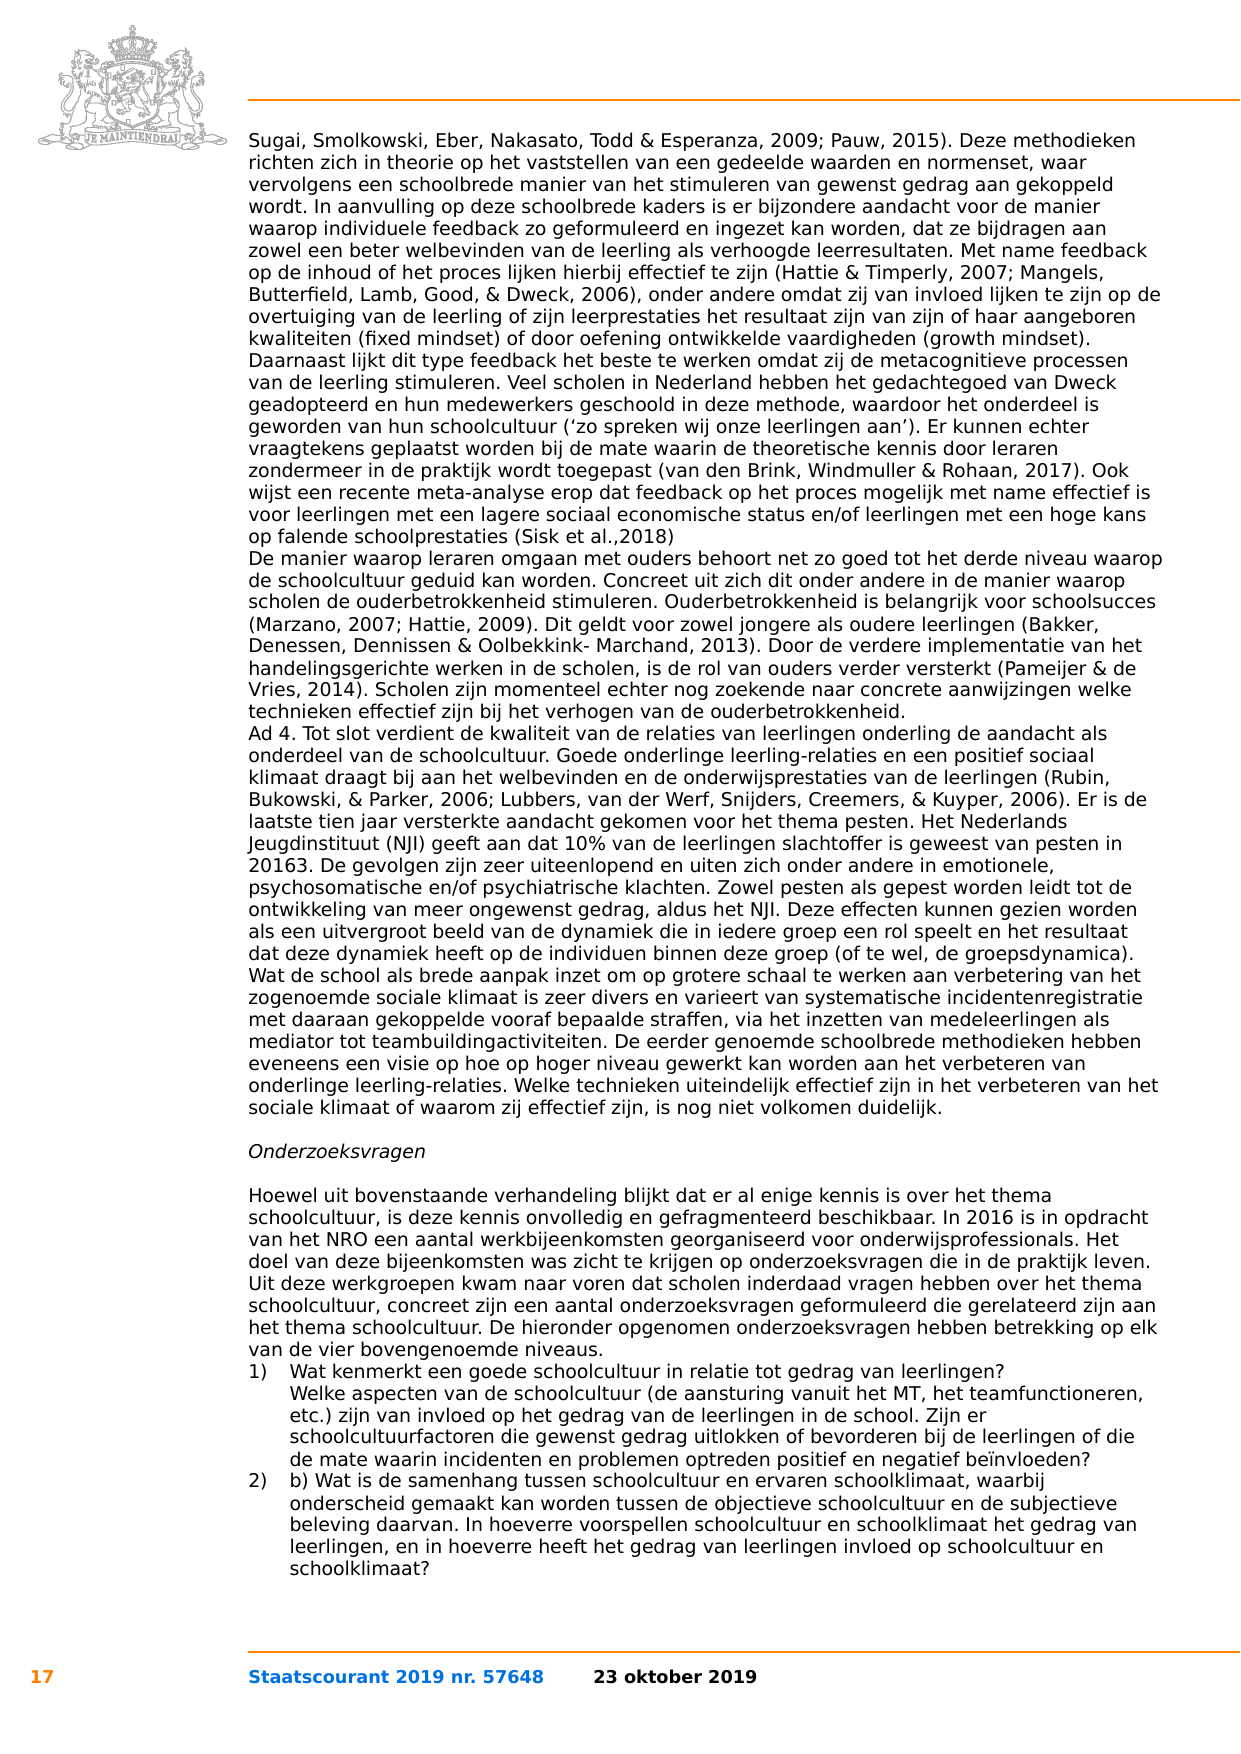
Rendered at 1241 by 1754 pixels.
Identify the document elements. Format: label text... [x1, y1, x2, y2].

text De manier waarop leraren omgaan met ouders behoort net zo goed tot het derde niveau waarop de schoolcultuur geduid kan worden. Concreet uit zich dit onder andere in de manier waarop scholen de ouderbetrokkenheid stimuleren. Ouderbetrokkenheid is belangrijk voor schoolsucces (Marzano, 2007; Hattie, 2009). Dit geldt voor zowel jongere als oudere leerlingen (Bakker, Denessen, Dennissen & Oolbekkink- Marchand, 2013). Door de verdere implementatie van het handelingsgerichte werken in de scholen, is de rol van ouders verder versterkt (Pameijer & de Vries, 2014). Scholen zijn momenteel echter nog zoekende naar concrete aanwijzingen welke technieken effectief zijn bij het verhogen van de ouderbetrokkenheid. [248, 547, 1163, 723]
text Daarnaast lijkt dit type feedback het beste te werken omdat zij de metacognitieve processen van de leerling stimuleren. Veel scholen in Nederland hebben het gedachtegoed van Dweck geadopteerd en hun medewerkers geschoold in deze methode, waardoor het onderdeel is geworden van hun schoolcultuur (‘zo spreken wij onze leerlingen aan’). Er kunnen echter vraagtekens geplaatst worden bij de mate waarin de theoretische kennis door leraren zondermeer in de praktijk wordt toegepast (van den Brink, Windmuller & Rohaan, 2017). Ook wijst een recente meta-analyse erop dat feedback op het proces mogelijk met name effectief is voor leerlingen met een lagere sociaal economische status en/of leerlingen met een hoge kans op falende schoolprestaties (Sisk et al.,2018) [248, 350, 1163, 547]
text Sugai, Smolkowski, Eber, Nakasato, Todd & Esperanza, 2009; Pauw, 2015). Deze methodieken richten zich in theorie op het vaststellen van een gedeelde waarden en normenset, waar vervolgens een schoolbrede manier van het stimuleren van gewenst gedrag aan gekoppeld wordt. In aanvulling op deze schoolbrede kaders is er bijzondere aandacht voor de manier waarop individuele feedback zo geformuleerd en ingezet kan worden, dat ze bijdragen aan zowel een beter welbevinden van de leerling als verhoogde leerresultaten. Met name feedback op de inhoud of het proces lijken hierbij effectief te zijn (Hattie & Timperly, 2007; Mangels, Butterfield, Lamb, Good, & Dweck, 2006), onder andere omdat zij van invloed lijken te zijn op de overtuiging van de leerling of zijn leerprestaties het resultaat zijn van zijn of haar aangeboren kwaliteiten (fixed mindset) of door oefening ontwikkelde vaardigheden (growth mindset). [248, 130, 1163, 350]
text Wat de school als brede aanpak inzet om op grotere schaal te werken aan verbetering van het zogenoemde sociale klimaat is zeer divers en varieert van systematische incidentenregistratie met daaraan gekoppelde vooraf bepaalde straffen, via het inzetten van medeleerlingen als mediator tot teambuildingactiviteiten. De eerder genoemde schoolbrede methodieken hebben eveneens een visie op hoe op hoger niveau gewerkt kan worden aan het verbeteren van onderlinge leerling-relaties. Welke technieken uiteindelijk effectief zijn in het verbeteren van het sociale klimaat of waarom zij effectief zijn, is nog niet volkomen duidelijk. [248, 965, 1163, 1119]
subtitle Onderzoeksvragen [248, 1141, 1163, 1163]
text Welke aspecten van de schoolcultuur (de aansturing vanuit het MT, het teamfunctioneren, etc.) zijn van invloed op het gedrag van de leerlingen in de school. Zijn er schoolcultuurfactoren die gewenst gedrag uitlokken of bevorderen bij de leerlingen of die de mate waarin incidenten en problemen optreden positief en negatief beïnvloeden? [289, 1382, 1163, 1470]
text 1) Wat kenmerkt een goede schoolcultuur in relatie tot gedrag van leerlingen? [248, 1361, 1163, 1382]
text Ad 4. Tot slot verdient de kwaliteit van de relaties van leerlingen onderling de aandacht als onderdeel van de schoolcultuur. Goede onderlinge leerling-relaties en een positief sociaal klimaat draagt bij aan het welbevinden en de onderwijsprestaties van de leerlingen (Rubin, Bukowski, & Parker, 2006; Lubbers, van der Werf, Snijders, Creemers, & Kuyper, 2006). Er is de laatste tien jaar versterkte aandacht gekomen voor het thema pesten. Het Nederlands Jeugdinstituut (NJI) geeft aan dat 10% van de leerlingen slachtoffer is geweest van pesten in 20163. De gevolgen zijn zeer uiteenlopend en uiten zich onder andere in emotionele, psychosomatische en/of psychiatrische klachten. Zowel pesten als gepest worden leidt tot de ontwikkeling van meer ongewenst gedrag, aldus het NJI. Deze effecten kunnen gezien worden als een uitvergroot beeld van de dynamiek die in iedere groep een rol speelt en het resultaat dat deze dynamiek heeft op de individuen binnen deze groep (of te wel, de groepsdynamica). [248, 723, 1163, 965]
picture [38, 25, 227, 150]
text 2) b) Wat is de samenhang tussen schoolcultuur en ervaren schoolklimaat, waarbij onderscheid gemaakt kan worden tussen de objectieve schoolcultuur en de subjectieve beleving daarvan. In hoeverre voorspellen schoolcultuur en schoolklimaat het gedrag van leerlingen, en in hoeverre heeft het gedrag van leerlingen invloed op schoolcultuur en schoolklimaat? [248, 1470, 1163, 1580]
text Hoewel uit bovenstaande verhandeling blijkt dat er al enige kennis is over het thema schoolcultuur, is deze kennis onvolledig en gefragmenteerd beschikbaar. In 2016 is in opdracht van het NRO een aantal werkbijeenkomsten georganiseerd voor onderwijsprofessionals. Het doel van deze bijeenkomsten was zicht te krijgen op onderzoeksvragen die in de praktijk leven. Uit deze werkgroepen kwam naar voren dat scholen inderdaad vragen hebben over het thema schoolcultuur, concreet zijn een aantal onderzoeksvragen geformuleerd die gerelateerd zijn aan het thema schoolcultuur. De hieronder opgenomen onderzoeksvragen hebben betrekking op elk van de vier bovengenoemde niveaus. [248, 1185, 1163, 1361]
